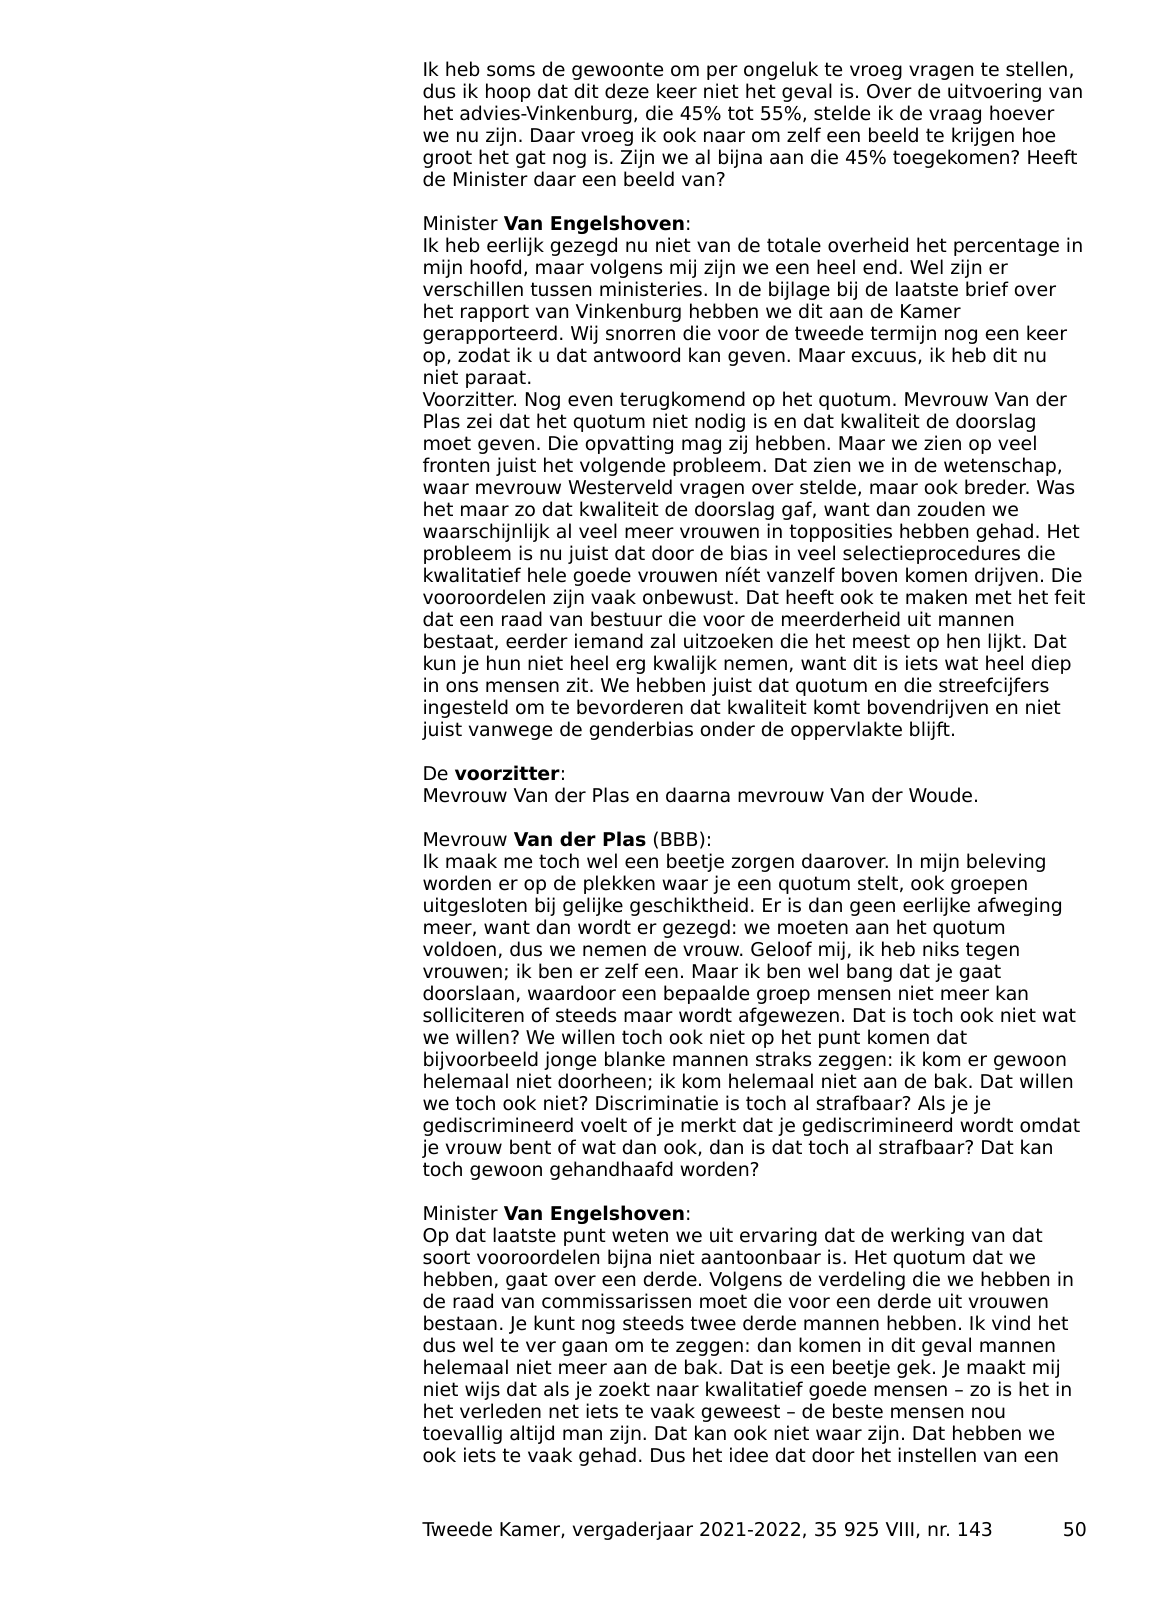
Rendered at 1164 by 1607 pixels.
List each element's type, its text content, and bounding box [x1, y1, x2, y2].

text Minister Van Engelshoven: [422, 213, 1087, 235]
text Minister Van Engelshoven: [422, 1203, 1087, 1225]
text Op dat laatste punt weten we uit ervaring dat de werking van dat soort vooroordelen bijna niet aantoonbaar is. Het quotum dat we hebben, gaat over een derde. Volgens de verdeling die we hebben in de raad van commissarissen moet die voor een derde uit vrouwen bestaan. Je kunt nog steeds twee derde mannen hebben. Ik vind het dus wel te ver gaan om te zeggen: dan komen in dit geval mannen helemaal niet meer aan de bak. Dat is een beetje gek. Je maakt mij niet wijs dat als je zoekt naar kwalitatief goede mensen – zo is het in het verleden net iets te vaak geweest – de beste mensen nou toevallig altijd man zijn. Dat kan ook niet waar zijn. Dat hebben we ook iets te vaak gehad. Dus het idee dat door het instellen van een [422, 1225, 1087, 1467]
text Ik heb soms de gewoonte om per ongeluk te vroeg vragen te stellen, dus ik hoop dat dit deze keer niet het geval is. Over de uitvoering van het advies-Vinkenburg, die 45% tot 55%, stelde ik de vraag hoever we nu zijn. Daar vroeg ik ook naar om zelf een beeld te krijgen hoe groot het gat nog is. Zijn we al bijna aan die 45% toegekomen? Heeft de Minister daar een beeld van? [422, 59, 1087, 191]
text Ik heb eerlijk gezegd nu niet van de totale overheid het percentage in mijn hoofd, maar volgens mij zijn we een heel end. Wel zijn er verschillen tussen ministeries. In de bijlage bij de laatste brief over het rapport van Vinkenburg hebben we dit aan de Kamer gerapporteerd. Wij snorren die voor de tweede termijn nog een keer op, zodat ik u dat antwoord kan geven. Maar excuus, ik heb dit nu niet paraat. [422, 235, 1087, 389]
text Voorzitter. Nog even terugkomend op het quotum. Mevrouw Van der Plas zei dat het quotum niet nodig is en dat kwaliteit de doorslag moet geven. Die opvatting mag zij hebben. Maar we zien op veel fronten juist het volgende probleem. Dat zien we in de wetenschap, waar mevrouw Westerveld vragen over stelde, maar ook breder. Was het maar zo dat kwaliteit de doorslag gaf, want dan zouden we waarschijnlijk al veel meer vrouwen in topposities hebben gehad. Het probleem is nu juist dat door de bias in veel selectieprocedures die kwalitatief hele goede vrouwen níét vanzelf boven komen drijven. Die vooroordelen zijn vaak onbewust. Dat heeft ook te maken met het feit dat een raad van bestuur die voor de meerderheid uit mannen bestaat, eerder iemand zal uitzoeken die het meest op hen lijkt. Dat kun je hun niet heel erg kwalijk nemen, want dit is iets wat heel diep in ons mensen zit. We hebben juist dat quotum en die streefcijfers ingesteld om te bevorderen dat kwaliteit komt bovendrijven en niet juist vanwege de genderbias onder de oppervlakte blijft. [422, 389, 1087, 741]
text De voorzitter: [422, 763, 1087, 785]
text Mevrouw Van der Plas en daarna mevrouw Van der Woude. [422, 785, 1087, 807]
text Mevrouw Van der Plas (BBB): [422, 829, 1087, 851]
text Ik maak me toch wel een beetje zorgen daarover. In mijn beleving worden er op de plekken waar je een quotum stelt, ook groepen uitgesloten bij gelijke geschiktheid. Er is dan geen eerlijke afweging meer, want dan wordt er gezegd: we moeten aan het quotum voldoen, dus we nemen de vrouw. Geloof mij, ik heb niks tegen vrouwen; ik ben er zelf een. Maar ik ben wel bang dat je gaat doorslaan, waardoor een bepaalde groep mensen niet meer kan solliciteren of steeds maar wordt afgewezen. Dat is toch ook niet wat we willen? We willen toch ook niet op het punt komen dat bijvoorbeeld jonge blanke mannen straks zeggen: ik kom er gewoon helemaal niet doorheen; ik kom helemaal niet aan de bak. Dat willen we toch ook niet? Discriminatie is toch al strafbaar? Als je je gediscrimineerd voelt of je merkt dat je gediscrimineerd wordt omdat je vrouw bent of wat dan ook, dan is dat toch al strafbaar? Dat kan toch gewoon gehandhaafd worden? [422, 851, 1087, 1181]
